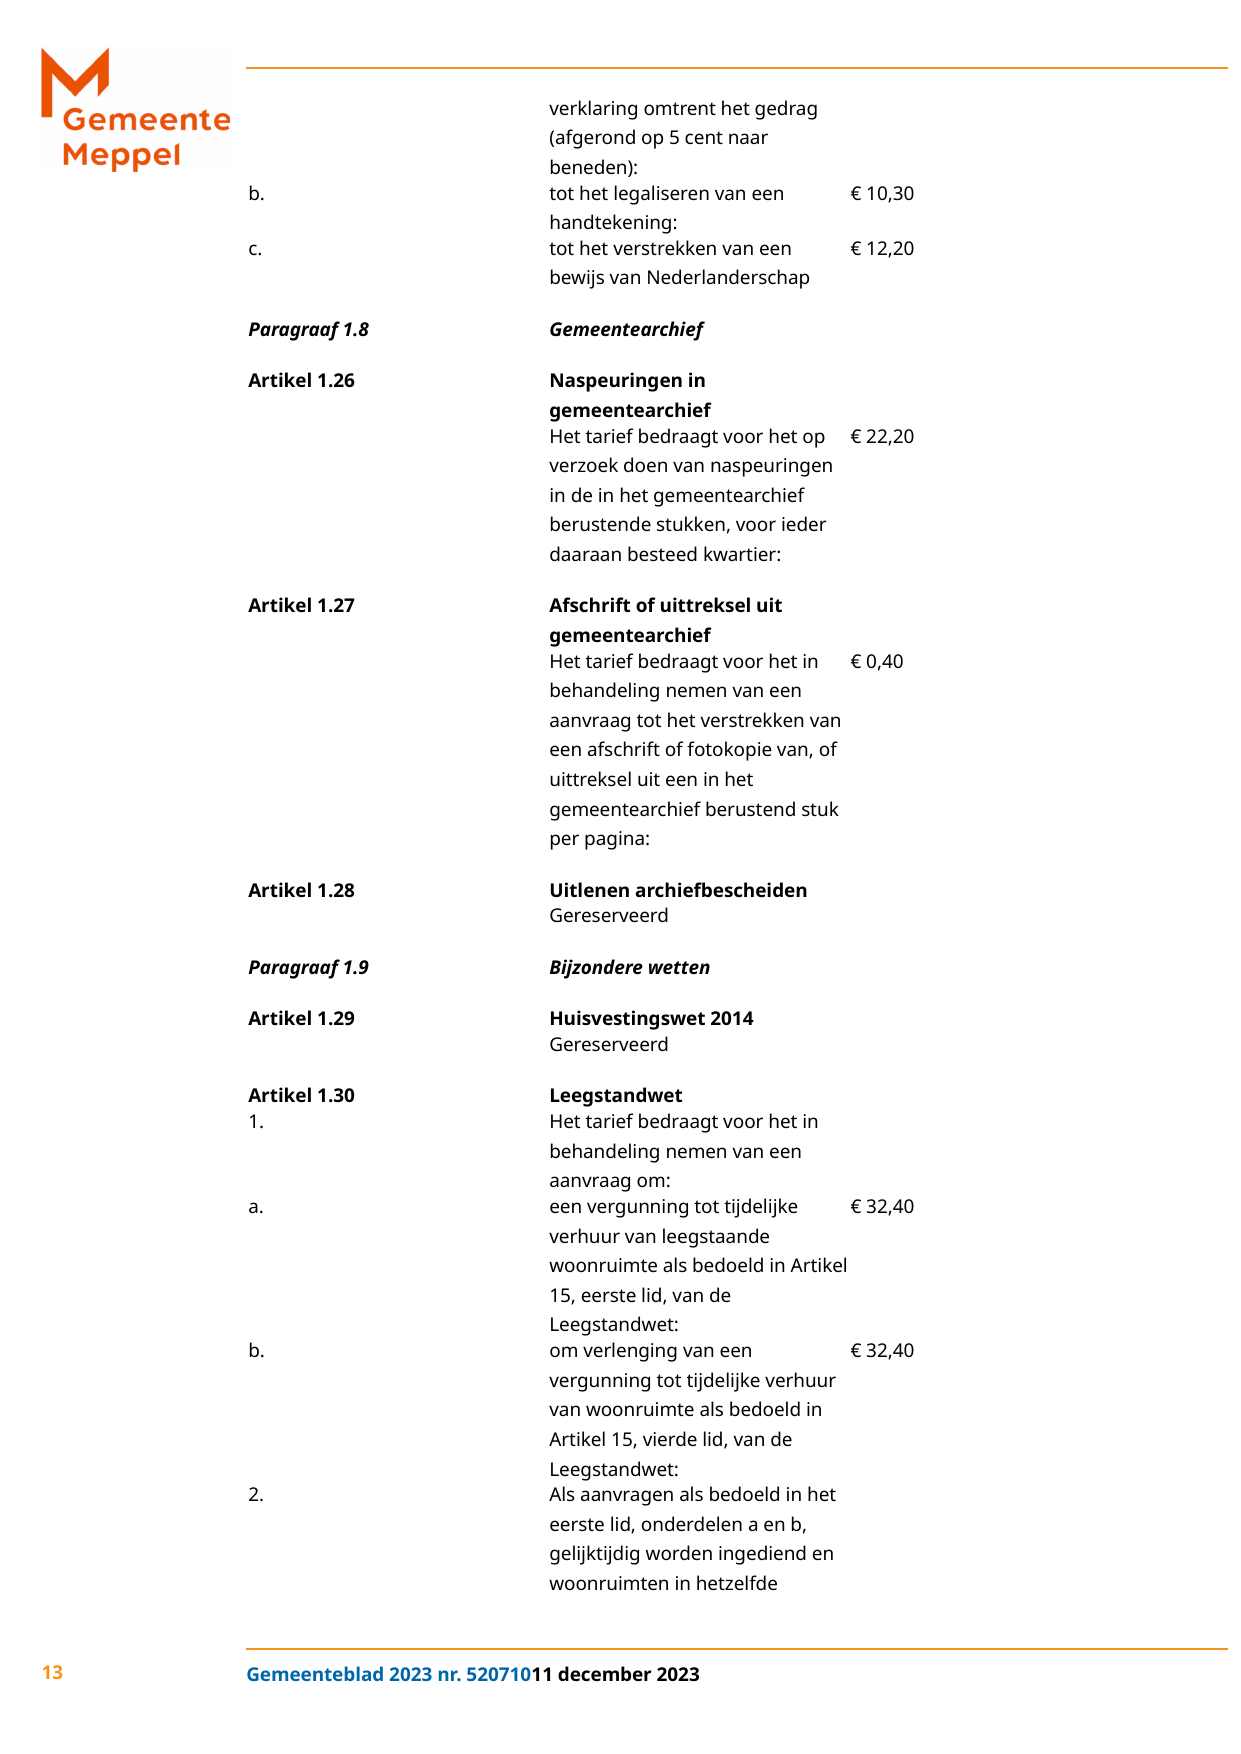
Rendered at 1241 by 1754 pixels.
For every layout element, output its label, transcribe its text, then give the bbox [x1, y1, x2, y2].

table_cell [248, 980, 549, 1006]
table_cell [850, 593, 1152, 648]
table_cell [248, 423, 549, 567]
table_cell [549, 980, 850, 1006]
table_cell tot het verstrekken van een bewijs van Nederlanderschap [549, 235, 850, 290]
table_cell [248, 1031, 549, 1057]
table_cell [850, 1057, 1152, 1083]
table_cell [850, 980, 1152, 1006]
table_cell [248, 928, 549, 954]
table_cell [850, 928, 1152, 954]
table_cell [850, 1083, 1152, 1108]
table_cell Afschrift of uittreksel uit gemeentearchief [549, 593, 850, 648]
table_cell Huisvestingswet 2014 [549, 1006, 850, 1031]
table_cell [850, 877, 1152, 903]
table_cell Artikel 1.29 [248, 1006, 549, 1031]
table_cell 1. [248, 1109, 549, 1193]
table_cell [248, 903, 549, 928]
table_cell Paragraaf 1.9 [248, 954, 549, 980]
table_cell b. [248, 1338, 549, 1481]
table_cell Leegstandwet [549, 1083, 850, 1108]
table_cell [850, 954, 1152, 980]
table_cell [549, 928, 850, 954]
table_cell [850, 1031, 1152, 1057]
table_cell verklaring omtrent het gedrag (afgerond op 5 cent naar beneden): [549, 95, 850, 180]
picture [41, 47, 231, 172]
table_cell c. [248, 235, 549, 290]
table_cell [850, 95, 1152, 180]
table_cell [549, 342, 850, 367]
table_cell Uitlenen archiefbescheiden [549, 877, 850, 903]
table_cell Het tarief bedraagt voor het in behandeling nemen van een aanvraag tot het verstrekken van een afschrift of fotokopie van, of uittreksel uit een in het gemeentearchief berustend stuk per pagina: [549, 648, 850, 851]
table_cell a. [248, 1193, 549, 1337]
table_cell om verlenging van een vergunning tot tijdelijke verhuur van woonruimte als bedoeld in Artikel 15, vierde lid, van de Leegstandwet: [549, 1338, 850, 1481]
table_cell [248, 648, 549, 851]
table_cell [248, 567, 549, 593]
table_cell € 22,20 [850, 423, 1152, 567]
table_cell [850, 1481, 1152, 1596]
table_cell Artikel 1.30 [248, 1083, 549, 1108]
table_cell b. [248, 180, 549, 235]
table_cell Gemeentearchief [549, 316, 850, 342]
table_cell [248, 342, 549, 367]
table_cell Artikel 1.26 [248, 368, 549, 423]
table_cell 2. [248, 1481, 549, 1596]
table_cell [850, 1109, 1152, 1193]
table_cell [850, 851, 1152, 877]
table_cell [549, 290, 850, 316]
table_cell Naspeuringen in gemeentearchief [549, 368, 850, 423]
table_cell Paragraaf 1.8 [248, 316, 549, 342]
table_cell € 32,40 [850, 1193, 1152, 1337]
table_cell [850, 316, 1152, 342]
table_cell een vergunning tot tijdelijke verhuur van leegstaande woonruimte als bedoeld in Artikel 15, eerste lid, van de Leegstandwet: [549, 1193, 850, 1337]
table_cell € 0,40 [850, 648, 1152, 851]
table_cell [248, 95, 549, 180]
table_cell [850, 903, 1152, 928]
table_cell € 10,30 [850, 180, 1152, 235]
table_cell Bijzondere wetten [549, 954, 850, 980]
table_cell Het tarief bedraagt voor het in behandeling nemen van een aanvraag om: [549, 1109, 850, 1193]
table_cell [248, 1057, 549, 1083]
table_cell [549, 851, 850, 877]
table_cell Als aanvragen als bedoeld in het eerste lid, onderdelen a en b, gelijktijdig worden ingediend en woonruimten in hetzelfde [549, 1481, 850, 1596]
table_cell € 32,40 [850, 1338, 1152, 1481]
table_cell [850, 290, 1152, 316]
table_cell Artikel 1.28 [248, 877, 549, 903]
table_cell Het tarief bedraagt voor het op verzoek doen van naspeuringen in de in het gemeentearchief berustende stukken, voor ieder daaraan besteed kwartier: [549, 423, 850, 567]
table_cell [850, 342, 1152, 367]
table_cell tot het legaliseren van een handtekening: [549, 180, 850, 235]
table_cell [850, 1006, 1152, 1031]
table_cell Gereserveerd [549, 903, 850, 928]
table_cell Gereserveerd [549, 1031, 850, 1057]
table_cell [549, 567, 850, 593]
table_cell [248, 851, 549, 877]
table_cell Artikel 1.27 [248, 593, 549, 648]
table_cell [850, 368, 1152, 423]
table_cell € 12,20 [850, 235, 1152, 290]
table_cell [248, 290, 549, 316]
table_cell [549, 1057, 850, 1083]
table_cell [850, 567, 1152, 593]
